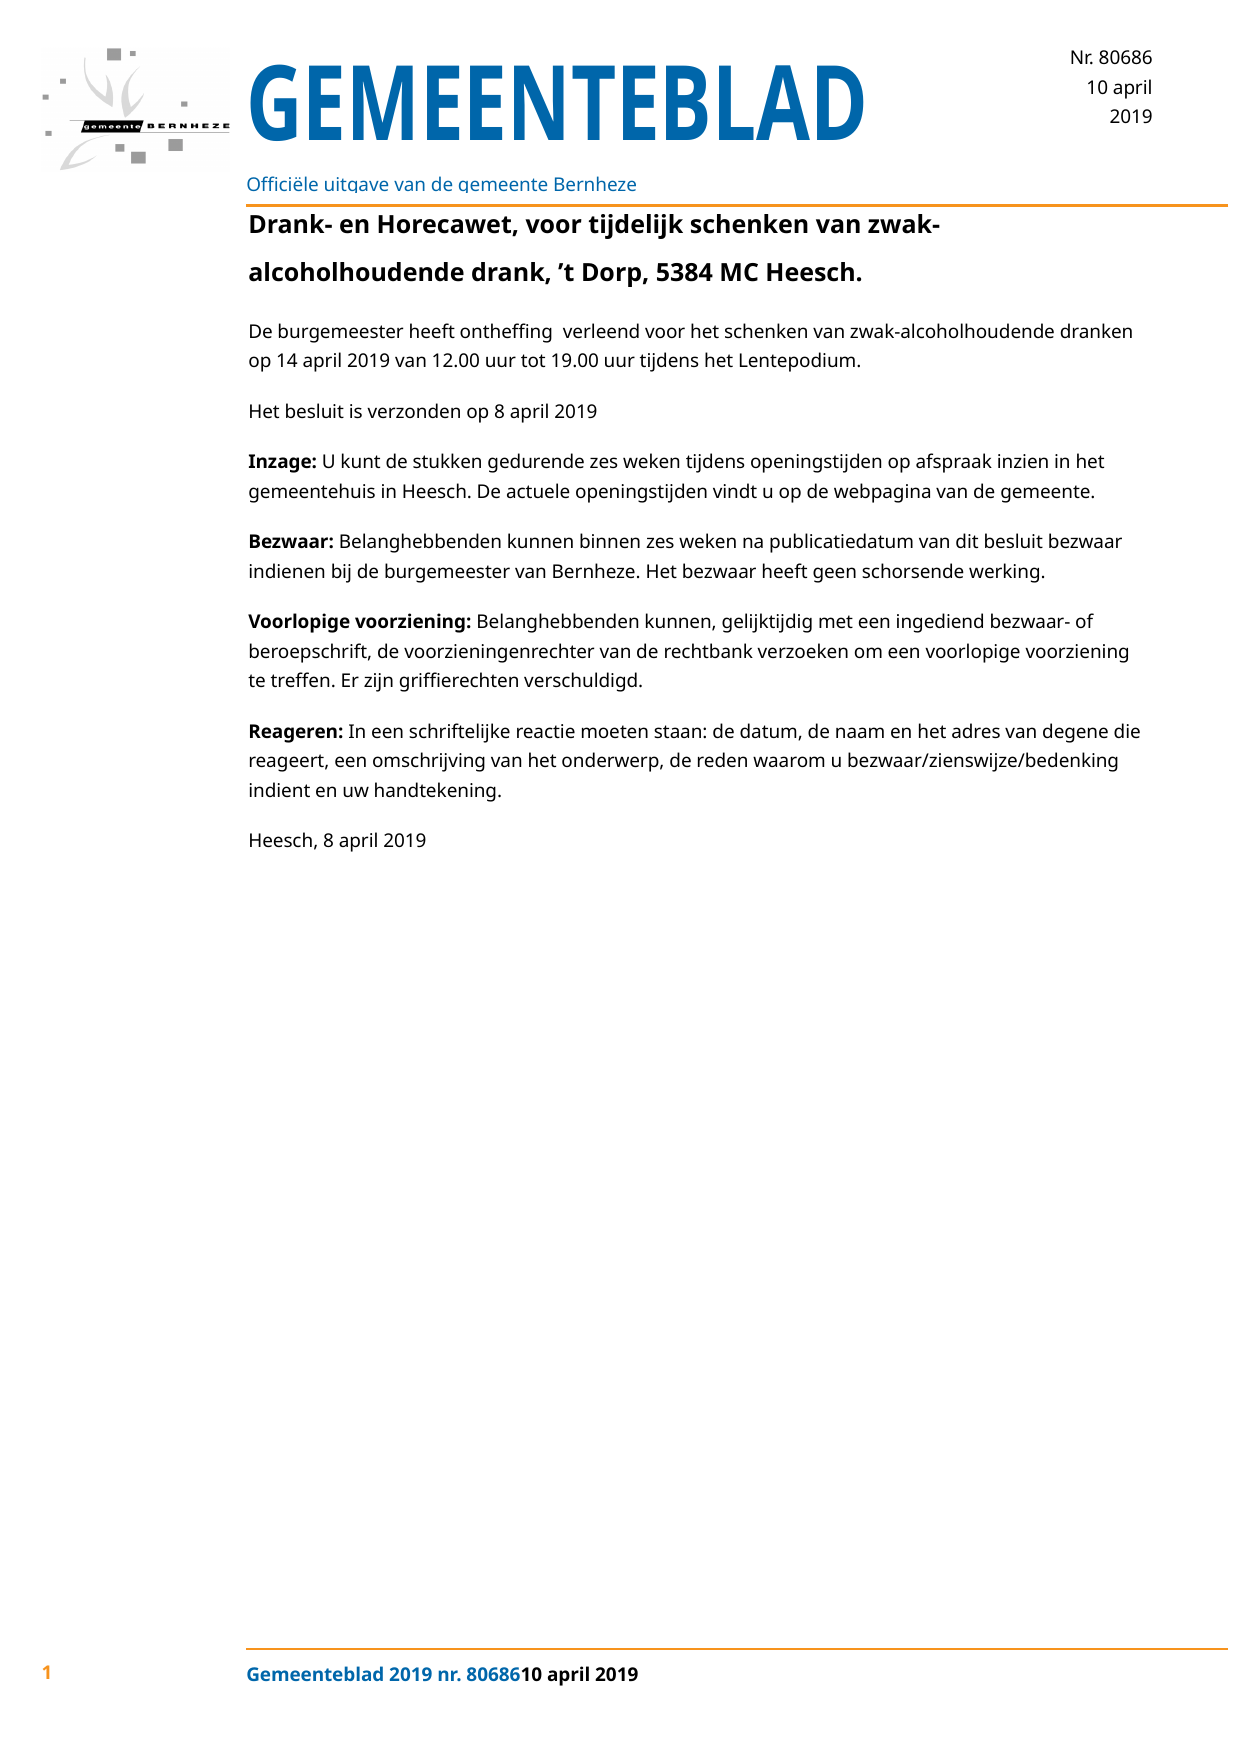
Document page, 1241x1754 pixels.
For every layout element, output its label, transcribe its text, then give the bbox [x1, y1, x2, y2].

text Inzage: U kunt de stukken gedurende zes weken tijdens openingstijden op afspraak inzien in het gemeentehuis in Heesch. De actuele openingstijden vindt u op de webpagina van de gemeente. [248, 448, 1152, 504]
text Bezwaar: Belanghebbenden kunnen binnen zes weken na publicatiedatum van dit besluit bezwaar indienen bij de burgemeester van Bernheze. Het bezwaar heeft geen schorsende werking. [248, 528, 1152, 584]
text Voorlopige voorziening: Belanghebbenden kunnen, gelijktijdig met een ingediend bezwaar- of beroepschrift, de voorzieningenrechter van de rechtbank verzoeken om een voorlopige voorziening te treffen. Er zijn griffierechten verschuldigd. [248, 608, 1152, 693]
text Het besluit is verzonden op 8 april 2019 [248, 398, 1152, 424]
text Reageren: In een schriftelijke reactie moeten staan: de datum, de naam en het adres van degene die reageert, een omschrijving van het onderwerp, de reden waarom u bezwaar/zienswijze/bedenking indient en uw handtekening. [248, 718, 1152, 803]
text Heesch, 8 april 2019 [248, 827, 1152, 853]
picture [41, 47, 231, 172]
text De burgemeester heeft ontheffing verleend voor het schenken van zwak-alcoholhoudende dranken op 14 april 2019 van 12.00 uur tot 19.00 uur tijdens het Lentepodium. [248, 318, 1152, 373]
text Drank- en Horecawet, voor tijdelijk schenken van zwak-alcoholhoudende drank, ’t Dorp, 5384 MC Heesch. [248, 207, 1152, 288]
